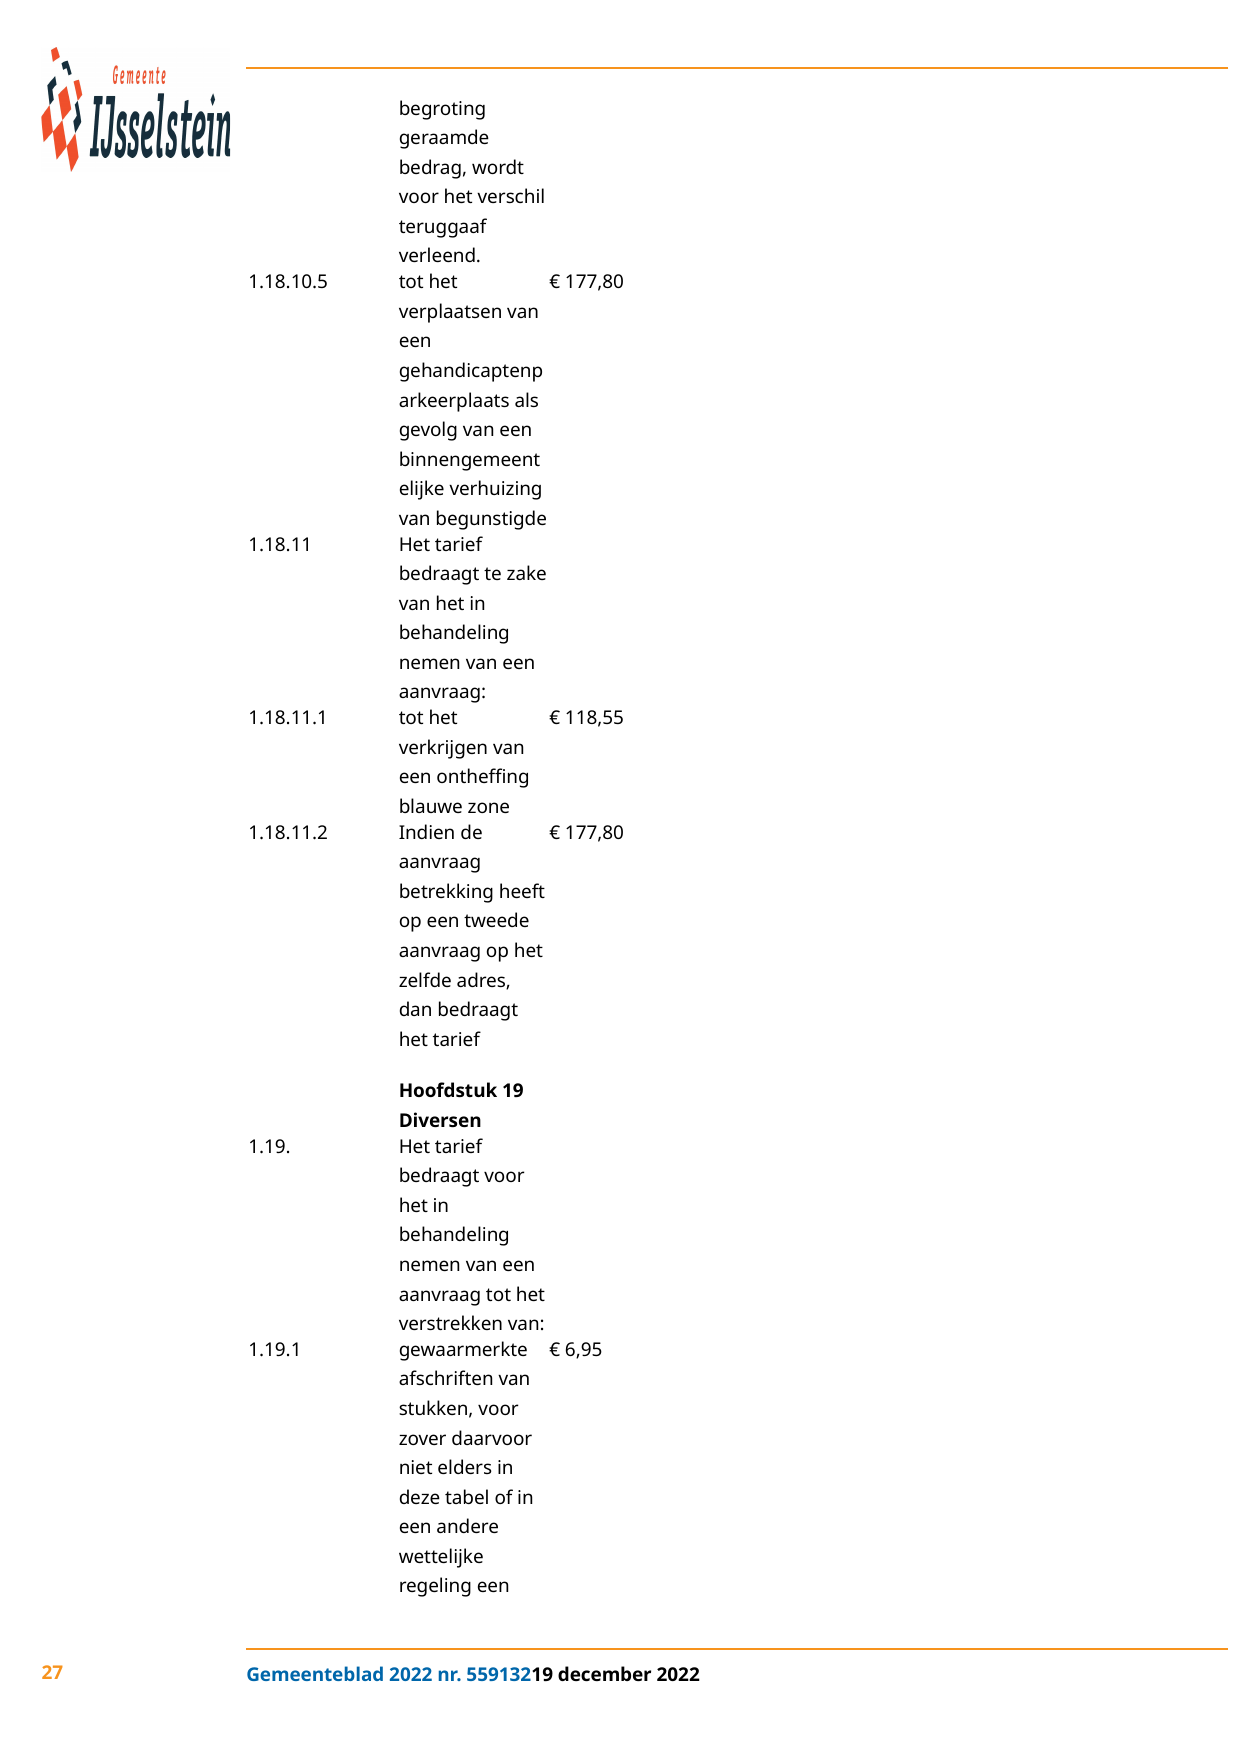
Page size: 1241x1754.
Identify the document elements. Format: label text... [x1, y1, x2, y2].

table_cell 1.18.11.1 [248, 705, 398, 819]
table_cell 1.19. [248, 1133, 398, 1336]
table_cell tot het verkrijgen van een ontheffing blauwe zone [399, 705, 549, 819]
table_cell [399, 1052, 549, 1077]
table_cell € 177,80 [549, 269, 700, 531]
table_cell tot het verplaatsen van een gehandicaptenparkeerplaats als gevolg van een binnengemeentelijke verhuizing van begunstigde [399, 269, 549, 531]
table_cell 1.18.11.2 [248, 819, 398, 1052]
picture [41, 47, 231, 172]
table_cell Het tarief bedraagt te zake van het in behandeling nemen van een aanvraag: [399, 531, 549, 704]
table_cell [549, 531, 700, 704]
table_cell [549, 1133, 700, 1336]
table_cell Het tarief bedraagt voor het in behandeling nemen van een aanvraag tot het verstrekken van: [399, 1133, 549, 1336]
table_cell begroting geraamde bedrag, wordt voor het verschil teruggaaf verleend. [399, 95, 549, 268]
table_cell [549, 1078, 700, 1133]
table_cell Indien de aanvraag betrekking heeft op een tweede aanvraag op het zelfde adres, dan bedraagt het tarief [399, 819, 549, 1052]
table_cell Hoofdstuk 19 Diversen [399, 1078, 549, 1133]
table_cell € 6,95 [549, 1336, 700, 1598]
table_cell gewaarmerkte afschriften van stukken, voor zover daarvoor niet elders in deze tabel of in een andere wettelijke regeling een [399, 1336, 549, 1598]
table_cell [549, 1052, 700, 1077]
table_cell € 177,80 [549, 819, 700, 1052]
table_cell € 118,55 [549, 705, 700, 819]
table_cell [549, 95, 700, 268]
table_cell 1.19.1 [248, 1336, 398, 1598]
table_cell 1.18.11 [248, 531, 398, 704]
table_cell [248, 95, 398, 268]
table_cell [248, 1052, 398, 1077]
table_cell 1.18.10.5 [248, 269, 398, 531]
table_cell [248, 1078, 398, 1133]
